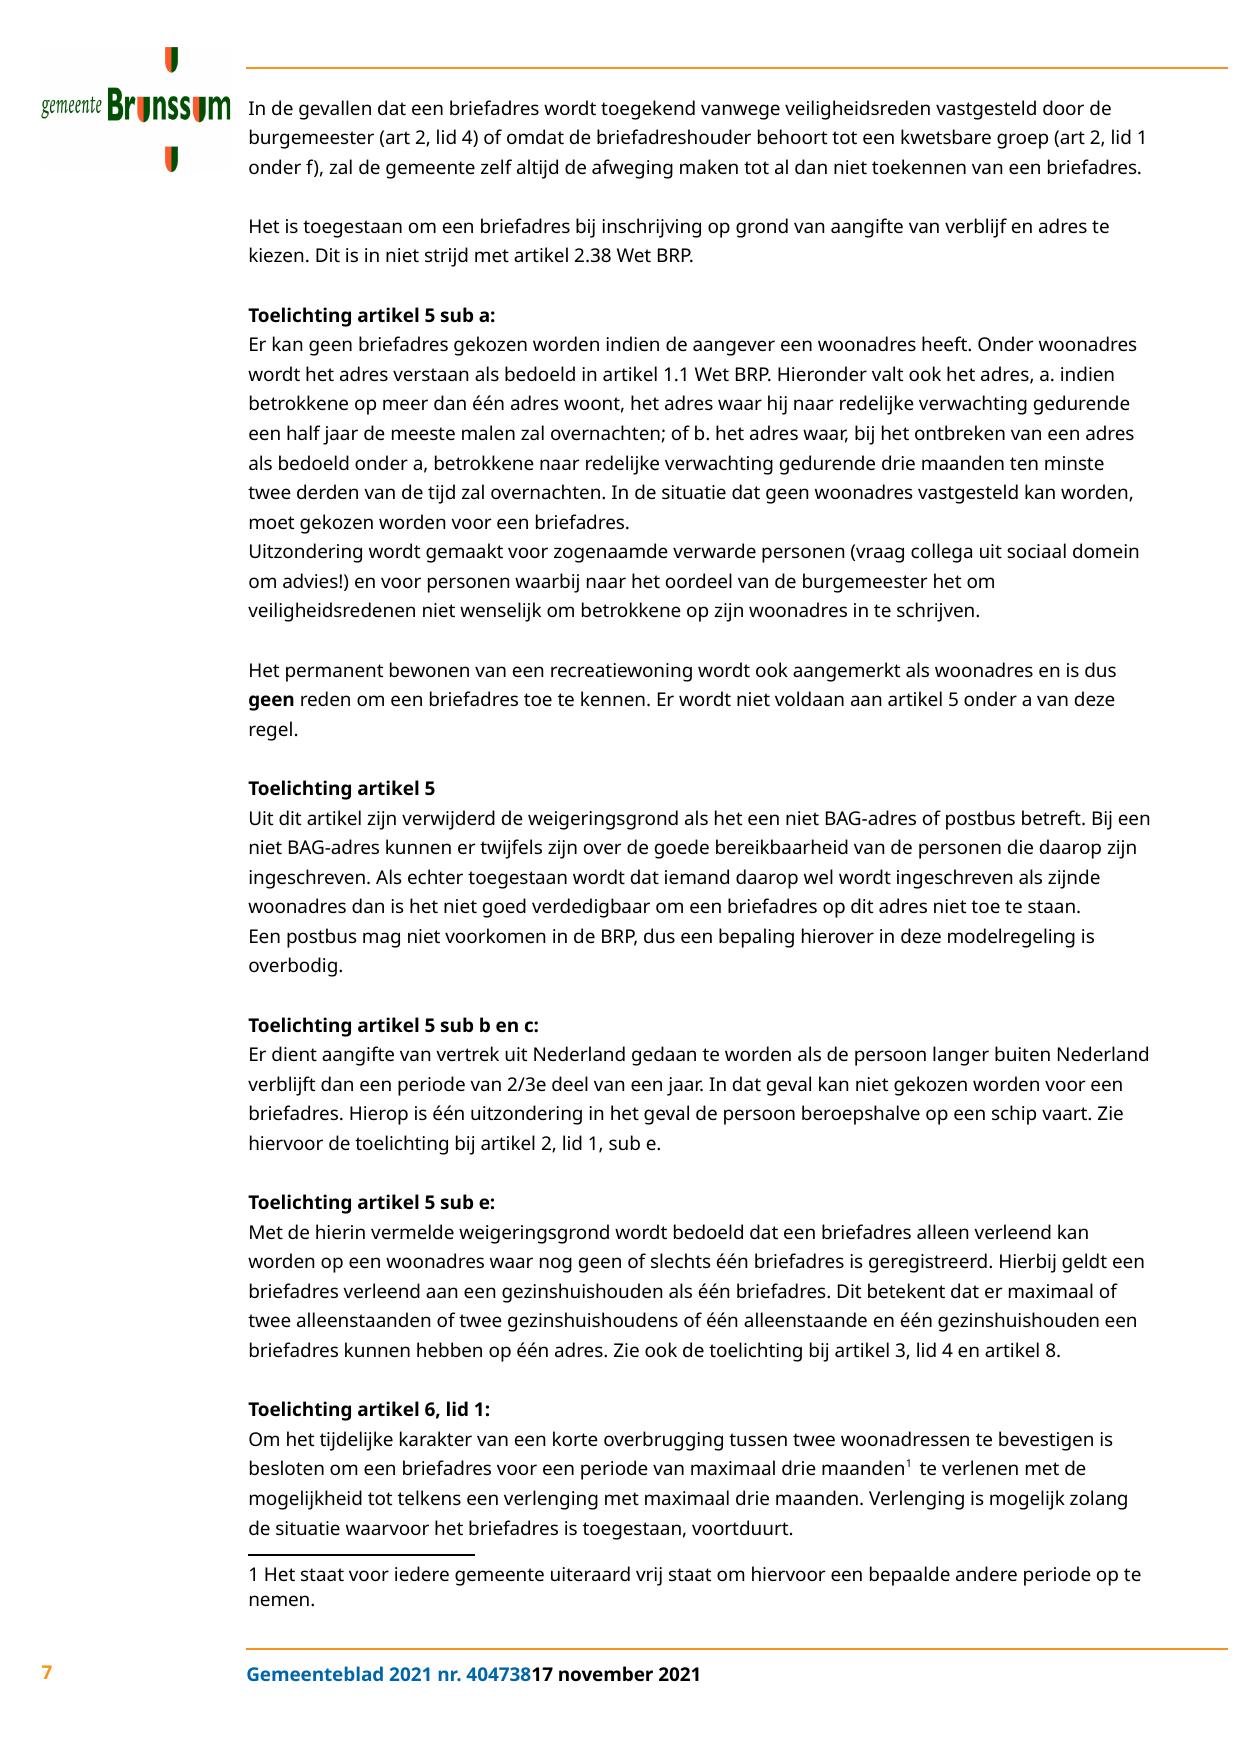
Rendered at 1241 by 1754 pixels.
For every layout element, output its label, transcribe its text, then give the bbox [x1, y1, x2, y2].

text Het is toegestaan om een briefadres bij inschrijving op grond van aangifte van verblijf en adres te kiezen. Dit is in niet strijd met artikel 2.38 Wet BRP. [248, 213, 1152, 268]
text Uit dit artikel zijn verwijderd de weigeringsgrond als het een niet BAG-adres of postbus betreft. Bij een niet BAG-adres kunnen er twijfels zijn over de goede bereikbaarheid van de personen die daarop zijn ingeschreven. Als echter toegestaan wordt dat iemand daarop wel wordt ingeschreven als zijnde woonadres dan is het niet goed verdedigbaar om een briefadres op dit adres niet toe te staan. [248, 805, 1152, 919]
text Het staat voor iedere gemeente uiteraard vrij staat om hiervoor een bepaalde andere periode op te nemen. [248, 1561, 1152, 1612]
text Uitzondering wordt gemaakt voor zogenaamde verwarde personen (vraag collega uit sociaal domein om advies!) en voor personen waarbij naar het oordeel van de burgemeester het om veiligheidsredenen niet wenselijk om betrokkene op zijn woonadres in te schrijven. [248, 538, 1152, 623]
text Met de hierin vermelde weigeringsgrond wordt bedoeld dat een briefadres alleen verleend kan worden op een woonadres waar nog geen of slechts één briefadres is geregistreerd. Hierbij geldt een briefadres verleend aan een gezinshuishouden als één briefadres. Dit betekent dat er maximaal of twee alleenstaanden of twee gezinshuishoudens of één alleenstaande en één gezinshuishouden een briefadres kunnen hebben op één adres. Zie ook de toelichting bij artikel 3, lid 4 en artikel 8. [248, 1219, 1152, 1363]
picture [41, 47, 231, 172]
text In de gevallen dat een briefadres wordt toegekend vanwege veiligheidsreden vastgesteld door de burgemeester (art 2, lid 4) of omdat de briefadreshouder behoort tot een kwetsbare groep (art 2, lid 1 onder f), zal de gemeente zelf altijd de afweging maken tot al dan niet toekennen van een briefadres. [248, 95, 1152, 180]
text Toelichting artikel 5 sub a: [248, 302, 1152, 328]
text Een postbus mag niet voorkomen in de BRP, dus een bepaling hierover in deze modelregeling is overbodig. [248, 923, 1152, 978]
text Toelichting artikel 5 [248, 775, 1152, 801]
text Om het tijdelijke karakter van een korte overbrugging tussen twee woonadressen te bevestigen is besloten om een briefadres voor een periode van maximaal drie maanden te verlenen met de mogelijkheid tot telkens een verlenging met maximaal drie maanden. Verlenging is mogelijk zolang de situatie waarvoor het briefadres is toegestaan, voortduurt. [248, 1426, 1152, 1541]
text Toelichting artikel 5 sub e: [248, 1189, 1152, 1215]
text Toelichting artikel 5 sub b en c: [248, 1012, 1152, 1038]
text Toelichting artikel 6, lid 1: [248, 1396, 1152, 1422]
text Er kan geen briefadres gekozen worden indien de aangever een woonadres heeft. Onder woonadres wordt het adres verstaan als bedoeld in artikel 1.1 Wet BRP. Hieronder valt ook het adres, a. indien betrokkene op meer dan één adres woont, het adres waar hij naar redelijke verwachting gedurende een half jaar de meeste malen zal overnachten; of b. het adres waar, bij het ontbreken van een adres als bedoeld onder a, betrokkene naar redelijke verwachting gedurende drie maanden ten minste twee derden van de tijd zal overnachten. In de situatie dat geen woonadres vastgesteld kan worden, moet gekozen worden voor een briefadres. [248, 331, 1152, 535]
text Er dient aangifte van vertrek uit Nederland gedaan te worden als de persoon langer buiten Nederland verblijft dan een periode van 2/3e deel van een jaar. In dat geval kan niet gekozen worden voor een briefadres. Hierop is één uitzondering in het geval de persoon beroepshalve op een schip vaart. Zie hiervoor de toelichting bij artikel 2, lid 1, sub e. [248, 1041, 1152, 1156]
text Het permanent bewonen van een recreatiewoning wordt ook aangemerkt als woonadres en is dus geen reden om een briefadres toe te kennen. Er wordt niet voldaan aan artikel 5 onder a van deze regel. [248, 657, 1152, 742]
